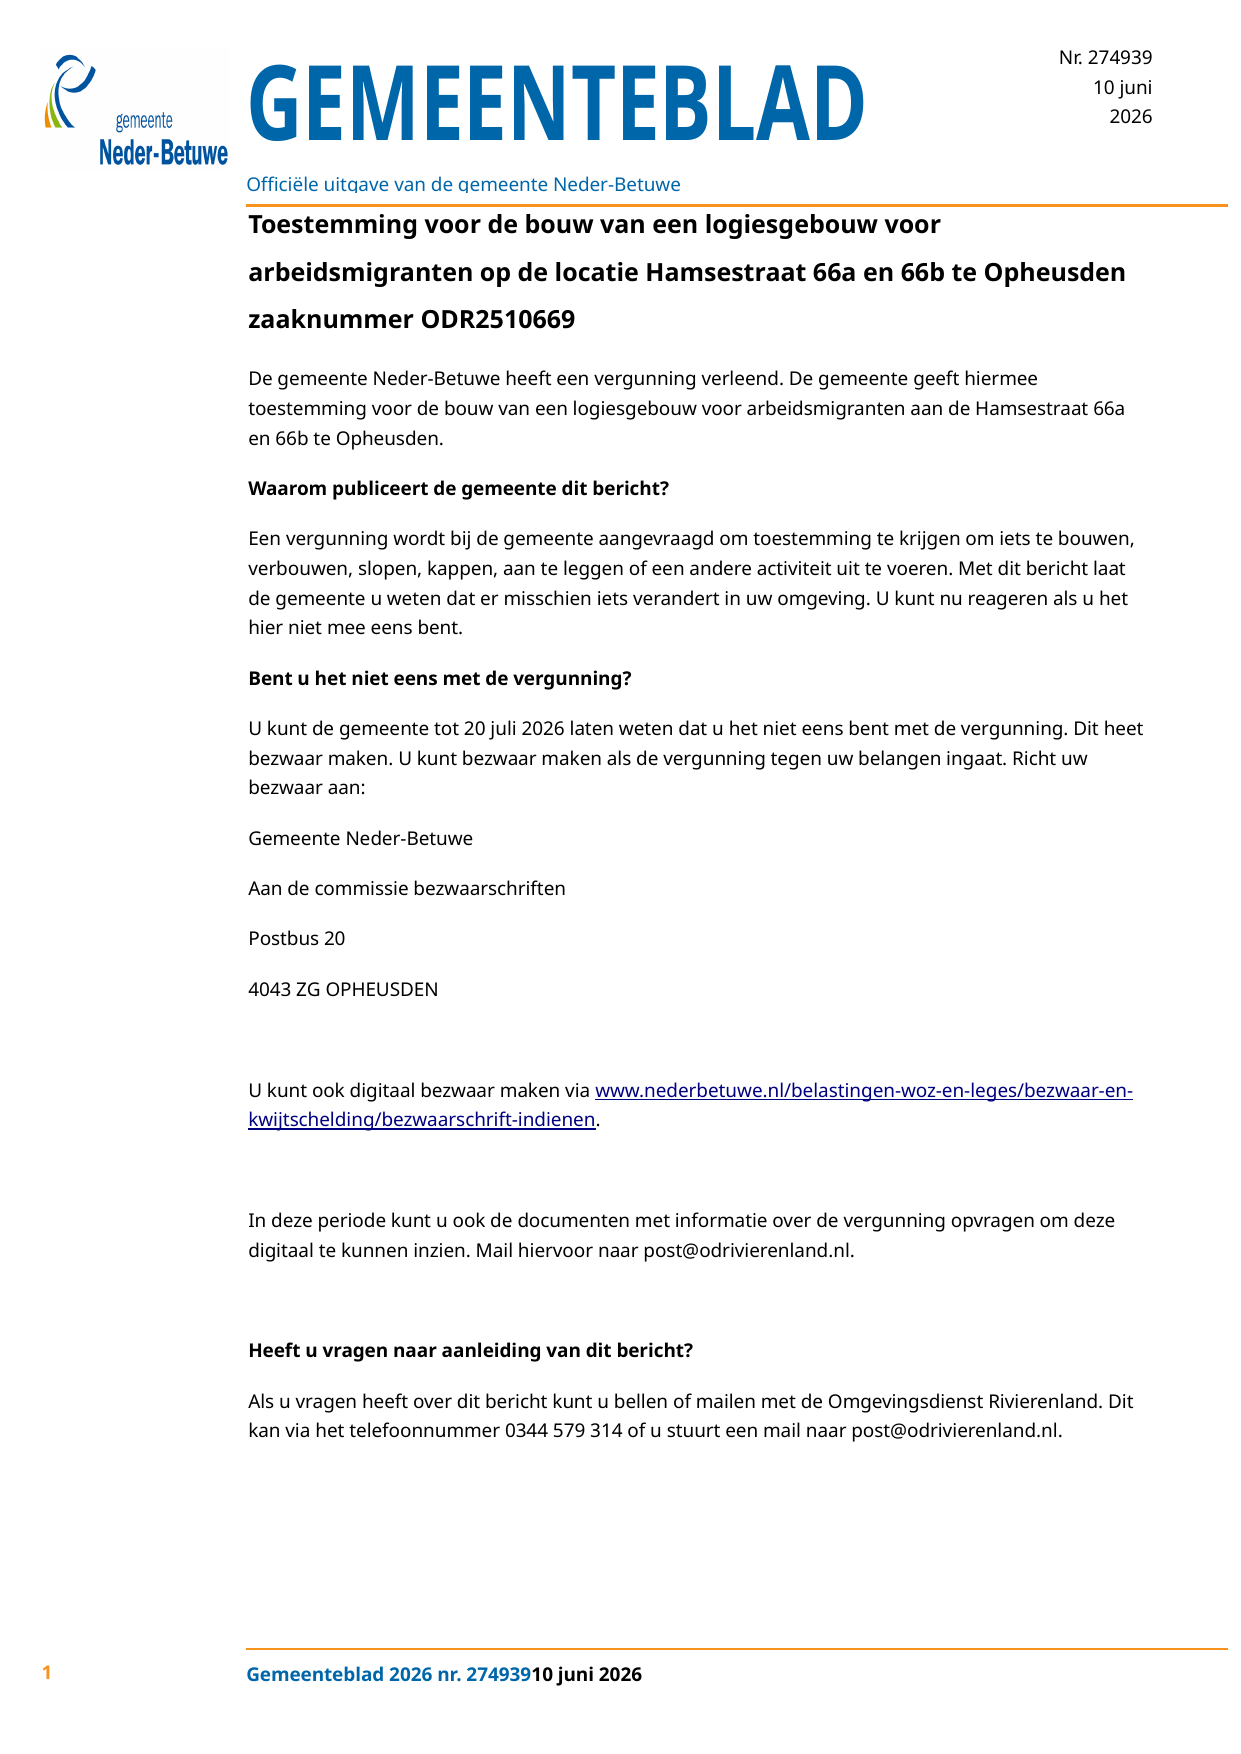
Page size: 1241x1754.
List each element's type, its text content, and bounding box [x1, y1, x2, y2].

text Als u vragen heeft over dit bericht kunt u bellen of mailen met de Omgevingsdienst Rivierenland. Dit kan via het telefoonnummer 0344 579 314 of u stuurt een mail naar post@odrivierenland.nl. [248, 1388, 1152, 1443]
text Heeft u vragen naar aanleiding van dit bericht? [248, 1338, 1152, 1363]
text In deze periode kunt u ook de documenten met informatie over de vergunning opvragen om deze digitaal te kunnen inzien. Mail hiervoor naar post@odrivierenland.nl. [248, 1207, 1152, 1262]
text 4043 ZG OPHEUSDEN [248, 976, 1152, 1002]
text Aan de commissie bezwaarschriften [248, 875, 1152, 901]
text Gemeente Neder-Betuwe [248, 825, 1152, 850]
text U kunt ook digitaal bezwaar maken via www.nederbetuwe.nl/belastingen-woz-en-leges/bezwaar-en-kwijtschelding/bezwaarschrift-indienen. [248, 1077, 1152, 1132]
picture [41, 47, 231, 172]
text Postbus 20 [248, 926, 1152, 951]
text De gemeente Neder-Betuwe heeft een vergunning verleend. De gemeente geeft hiermee toestemming voor de bouw van een logiesgebouw voor arbeidsmigranten aan de Hamsestraat 66a en 66b te Opheusden. [248, 366, 1152, 450]
text Bent u het niet eens met de vergunning? [248, 665, 1152, 690]
text Een vergunning wordt bij de gemeente aangevraagd om toestemming te krijgen om iets te bouwen, verbouwen, slopen, kappen, aan te leggen of een andere activiteit uit te voeren. Met dit bericht laat de gemeente u weten dat er misschien iets verandert in uw omgeving. U kunt nu reageren als u het hier niet mee eens bent. [248, 526, 1152, 640]
text U kunt de gemeente tot 20 juli 2026 laten weten dat u het niet eens bent met de vergunning. Dit heet bezwaar maken. U kunt bezwaar maken als de vergunning tegen uw belangen ingaat. Richt uw bezwaar aan: [248, 715, 1152, 800]
text Toestemming voor de bouw van een logiesgebouw voor arbeidsmigranten op de locatie Hamsestraat 66a en 66b te Opheusden zaaknummer ODR2510669 [248, 207, 1152, 336]
text Waarom publiceert de gemeente dit bericht? [248, 475, 1152, 501]
